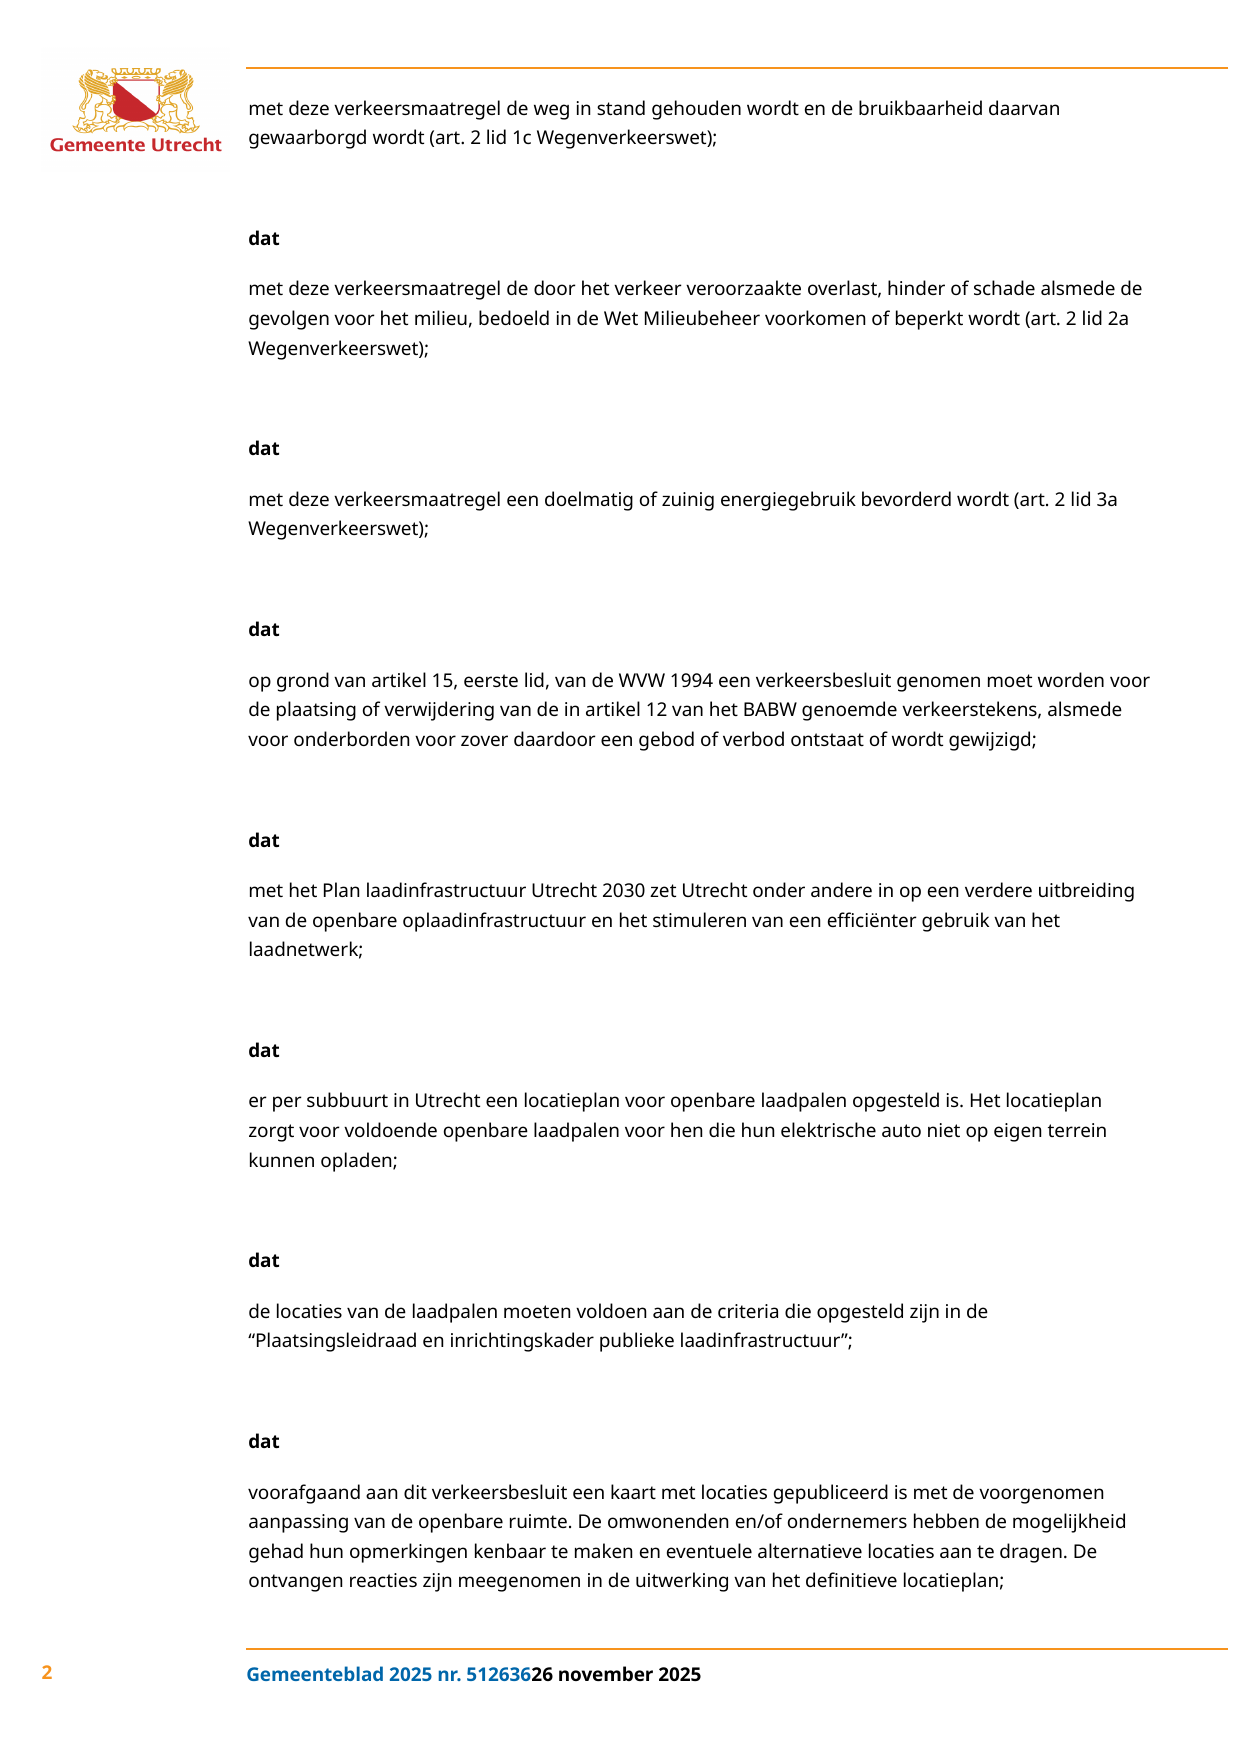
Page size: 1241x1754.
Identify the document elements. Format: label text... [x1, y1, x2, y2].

text dat [248, 1248, 1152, 1273]
text voorafgaand aan dit verkeersbesluit een kaart met locaties gepubliceerd is met de voorgenomen aanpassing van de openbare ruimte. De omwonenden en/of ondernemers hebben de mogelijkheid gehad hun opmerkingen kenbaar te maken en eventuele alternatieve locaties aan te dragen. De ontvangen reacties zijn meegenomen in de uitwerking van het definitieve locatieplan; [248, 1479, 1152, 1593]
text dat [248, 1428, 1152, 1454]
text dat [248, 225, 1152, 251]
text dat [248, 436, 1152, 461]
text er per subbuurt in Utrecht een locatieplan voor openbare laadpalen opgesteld is. Het locatieplan zorgt voor voldoende openbare laadpalen voor hen die hun elektrische auto niet op eigen terrein kunnen opladen; [248, 1088, 1152, 1173]
text dat [248, 1037, 1152, 1063]
picture [41, 47, 231, 172]
text met deze verkeersmaatregel een doelmatig of zuinig energiegebruik bevorderd wordt (art. 2 lid 3a Wegenverkeerswet); [248, 486, 1152, 541]
text dat [248, 827, 1152, 853]
text de locaties van de laadpalen moeten voldoen aan de criteria die opgesteld zijn in de “Plaatsingsleidraad en inrichtingskader publieke laadinfrastructuur”; [248, 1298, 1152, 1353]
text met deze verkeersmaatregel de weg in stand gehouden wordt en de bruikbaarheid daarvan gewaarborgd wordt (art. 2 lid 1c Wegenverkeerswet); [248, 95, 1152, 150]
text met het Plan laadinfrastructuur Utrecht 2030 zet Utrecht onder andere in op een verdere uitbreiding van de openbare oplaadinfrastructuur en het stimuleren van een efficiënter gebruik van het laadnetwerk; [248, 877, 1152, 962]
text met deze verkeersmaatregel de door het verkeer veroorzaakte overlast, hinder of schade alsmede de gevolgen voor het milieu, bedoeld in de Wet Milieubeheer voorkomen of beperkt wordt (art. 2 lid 2a Wegenverkeerswet); [248, 276, 1152, 361]
text op grond van artikel 15, eerste lid, van de WVW 1994 een verkeersbesluit genomen moet worden voor de plaatsing of verwijdering van de in artikel 12 van het BABW genoemde verkeerstekens, alsmede voor onderborden voor zover daardoor een gebod of verbod ontstaat of wordt gewijzigd; [248, 667, 1152, 752]
text dat [248, 616, 1152, 642]
